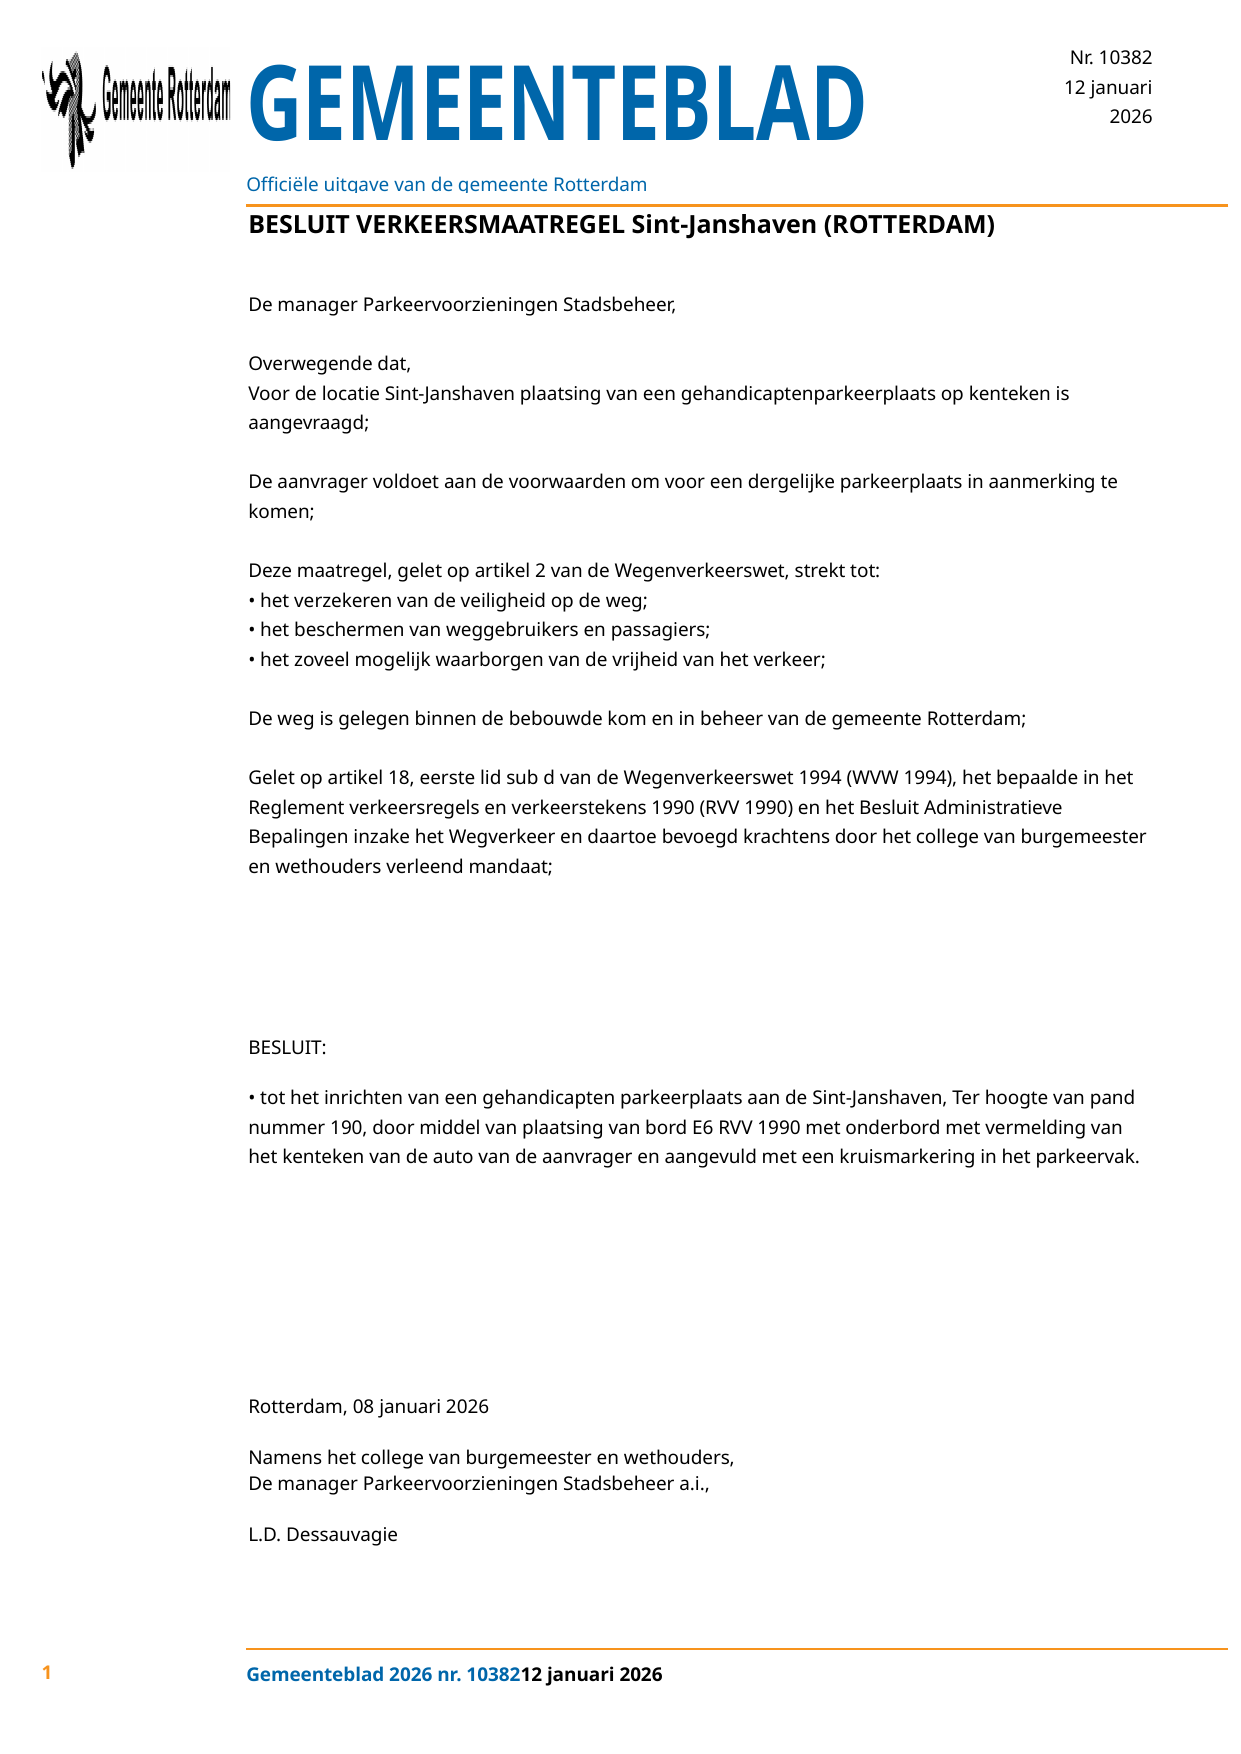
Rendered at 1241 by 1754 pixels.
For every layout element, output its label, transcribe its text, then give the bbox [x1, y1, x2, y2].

text De manager Parkeervoorzieningen Stadsbeheer a.i., [248, 1470, 1152, 1496]
text • het zoveel mogelijk waarborgen van de vrijheid van het verkeer; [248, 646, 1152, 672]
picture [41, 47, 231, 172]
text Overwegende dat, [248, 350, 1152, 376]
text • tot het inrichten van een gehandicapten parkeerplaats aan de Sint-Janshaven, Ter hoogte van pand nummer 190, door middel van plaatsing van bord E6 RVV 1990 met onderbord met vermelding van het kenteken van de auto van de aanvrager en aangevuld met een kruismarkering in het parkeervak. [248, 1084, 1152, 1169]
text BESLUIT: [248, 1034, 1152, 1060]
text L.D. Dessauvagie [248, 1522, 1152, 1547]
text BESLUIT VERKEERSMAATREGEL Sint-Janshaven (ROTTERDAM) [248, 207, 1152, 241]
text De manager Parkeervoorzieningen Stadsbeheer, [248, 291, 1152, 317]
text Voor de locatie Sint-Janshaven plaatsing van een gehandicaptenparkeerplaats op kenteken is aangevraagd; [248, 380, 1152, 435]
text Rotterdam, 08 januari 2026 [248, 1393, 1152, 1419]
text • het beschermen van weggebruikers en passagiers; [248, 616, 1152, 642]
text Deze maatregel, gelet op artikel 2 van de Wegenverkeerswet, strekt tot: [248, 557, 1152, 583]
text • het verzekeren van de veiligheid op de weg; [248, 587, 1152, 613]
text De aanvrager voldoet aan de voorwaarden om voor een dergelijke parkeerplaats in aanmerking te komen; [248, 468, 1152, 524]
text De weg is gelegen binnen de bebouwde kom en in beheer van de gemeente Rotterdam; [248, 705, 1152, 731]
text Namens het college van burgemeester en wethouders, [248, 1444, 1152, 1470]
text Gelet op artikel 18, eerste lid sub d van de Wegenverkeerswet 1994 (WVW 1994), het bepaalde in het Reglement verkeersregels en verkeerstekens 1990 (RVV 1990) en het Besluit Administratieve Bepalingen inzake het Wegverkeer en daartoe bevoegd krachtens door het college van burgemeester en wethouders verleend mandaat; [248, 764, 1152, 879]
